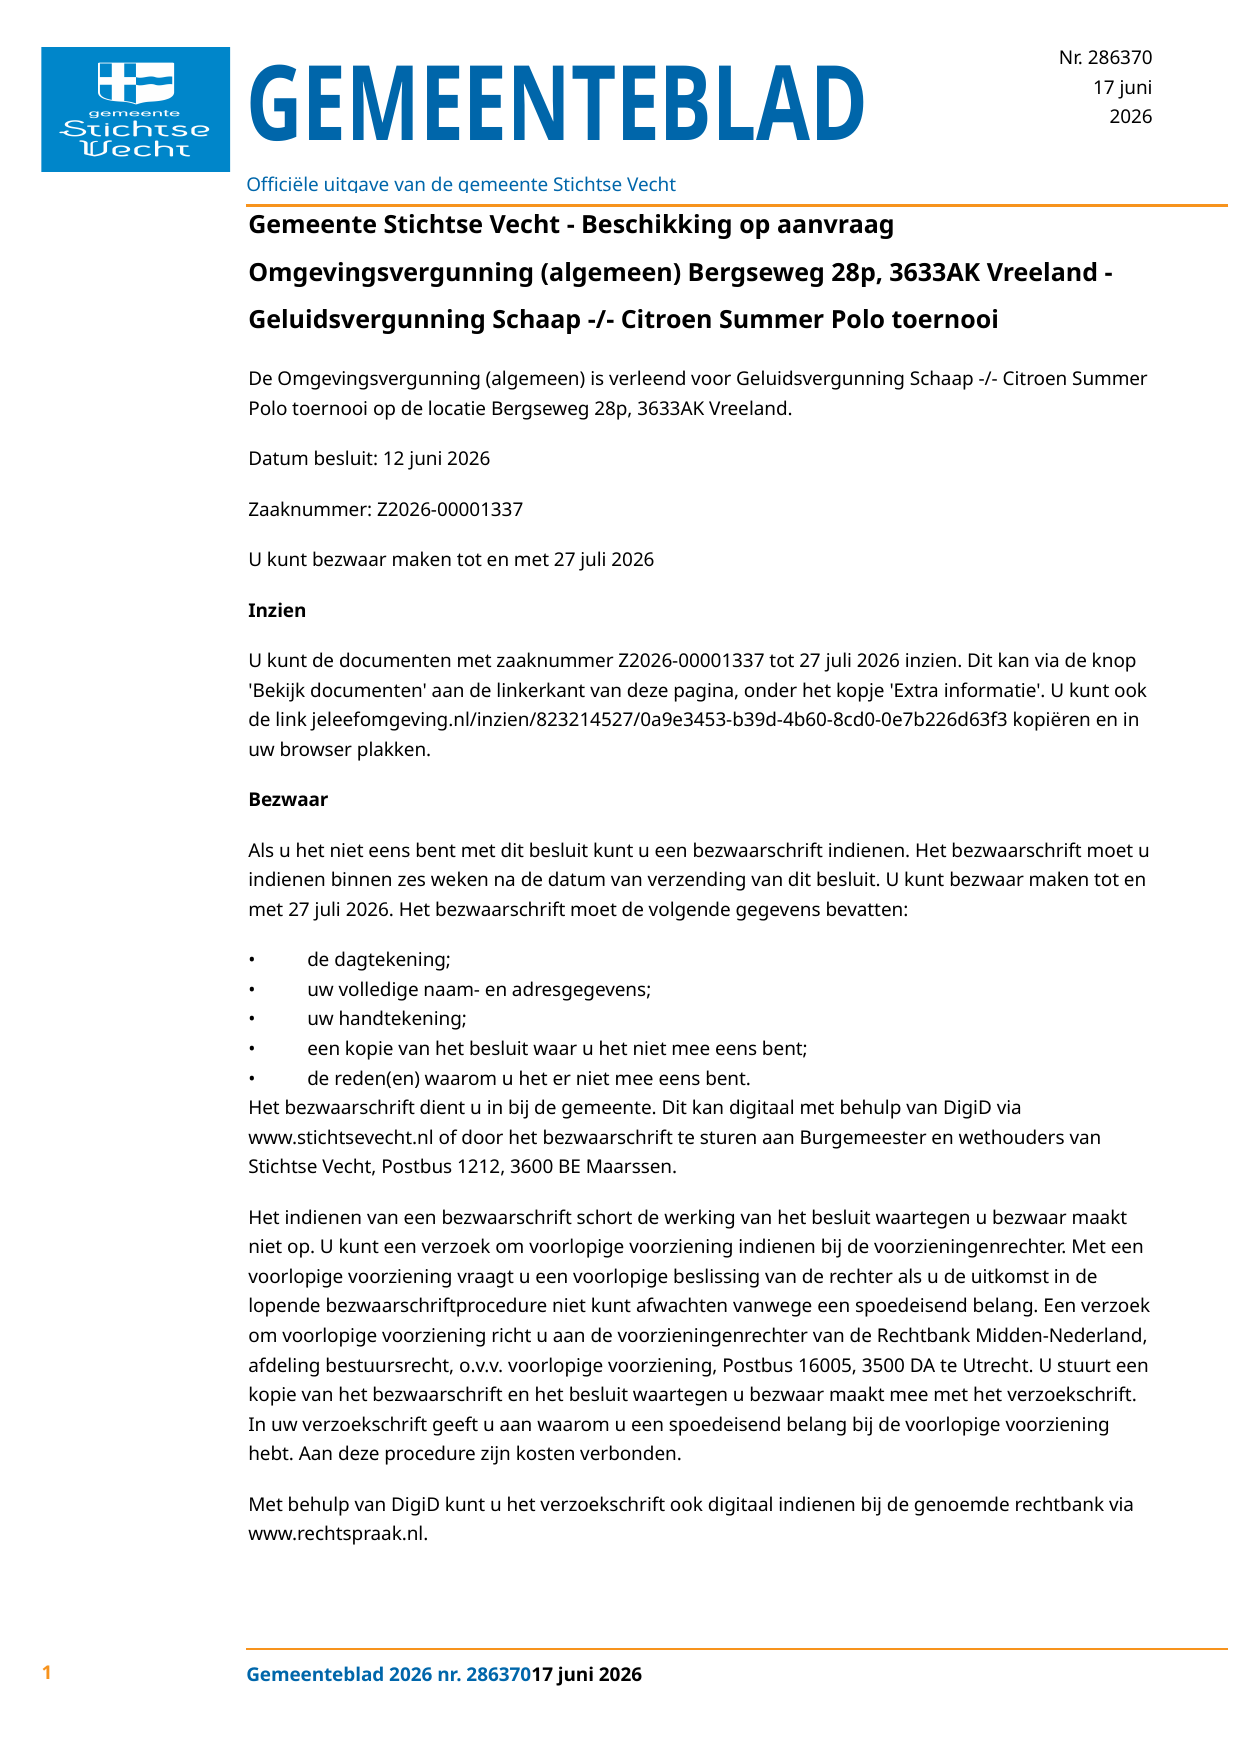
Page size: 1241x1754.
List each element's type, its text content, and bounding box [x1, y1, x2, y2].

list de dagtekening; [248, 946, 1152, 972]
text Het indienen van een bezwaarschrift schort de werking van het besluit waartegen u bezwaar maakt niet op. U kunt een verzoek om voorlopige voorziening indienen bij de voorzieningenrechter. Met een voorlopige voorziening vraagt u een voorlopige beslissing van de rechter als u de uitkomst in de lopende bezwaarschriftprocedure niet kunt afwachten vanwege een spoedeisend belang. Een verzoek om voorlopige voorziening richt u aan de voorzieningenrechter van de Rechtbank Midden-Nederland, afdeling bestuursrecht, o.v.v. voorlopige voorziening, Postbus 16005, 3500 DA te Utrecht. U stuurt een kopie van het bezwaarschrift en het besluit waartegen u bezwaar maakt mee met het verzoekschrift. In uw verzoekschrift geeft u aan waarom u een spoedeisend belang bij de voorlopige voorziening hebt. Aan deze procedure zijn kosten verbonden. [248, 1204, 1152, 1466]
text Datum besluit: 12 juni 2026 [248, 446, 1152, 471]
text U kunt bezwaar maken tot en met 27 juli 2026 [248, 546, 1152, 572]
list uw volledige naam- en adresgegevens; [248, 976, 1152, 1002]
picture [137, 63, 174, 103]
text U kunt de documenten met zaaknummer Z2026-00001337 tot 27 juli 2026 inzien. Dit kan via de knop 'Bekijk documenten' aan de linkerkant van deze pagina, onder het kopje 'Extra informatie'. U kunt ook de link jeleefomgeving.nl/inzien/823214527/0a9e3453-b39d-4b60-8cd0-0e7b226d63f3 kopiëren en in uw browser plakken. [248, 647, 1152, 762]
text De Omgevingsvergunning (algemeen) is verleend voor Geluidsvergunning Schaap -/- Citroen Summer Polo toernooi op de locatie Bergseweg 28p, 3633AK Vreeland. [248, 366, 1152, 421]
text Bezwaar [248, 786, 1152, 812]
text Met behulp van DigiD kunt u het verzoekschrift ook digitaal indienen bij de genoemde rechtbank via www.rechtspraak.nl. [248, 1491, 1152, 1546]
text Zaaknummer: Z2026-00001337 [248, 496, 1152, 522]
list een kopie van het besluit waar u het niet mee eens bent; [248, 1035, 1152, 1061]
list uw handtekening; [248, 1006, 1152, 1031]
list de reden(en) waarom u het er niet mee eens bent. [248, 1065, 1152, 1090]
text Als u het niet eens bent met dit besluit kunt u een bezwaarschrift indienen. Het bezwaarschrift moet u indienen binnen zes weken na de datum van verzending van dit besluit. U kunt bezwaar maken tot en met 27 juli 2026. Het bezwaarschrift moet de volgende gegevens bevatten: [248, 837, 1152, 922]
picture [99, 63, 135, 101]
text Het bezwaarschrift dient u in bij de gemeente. Dit kan digitaal met behulp van DigiD via www.stichtsevecht.nl of door het bezwaarschrift te sturen aan Burgemeester en wethouders van Stichtse Vecht, Postbus 1212, 3600 BE Maarssen. [248, 1094, 1152, 1179]
text Gemeente Stichtse Vecht - Beschikking op aanvraag Omgevingsvergunning (algemeen) Bergseweg 28p, 3633AK Vreeland - Geluidsvergunning Schaap -/- Citroen Summer Polo toernooi [248, 207, 1152, 336]
text Inzien [248, 597, 1152, 622]
